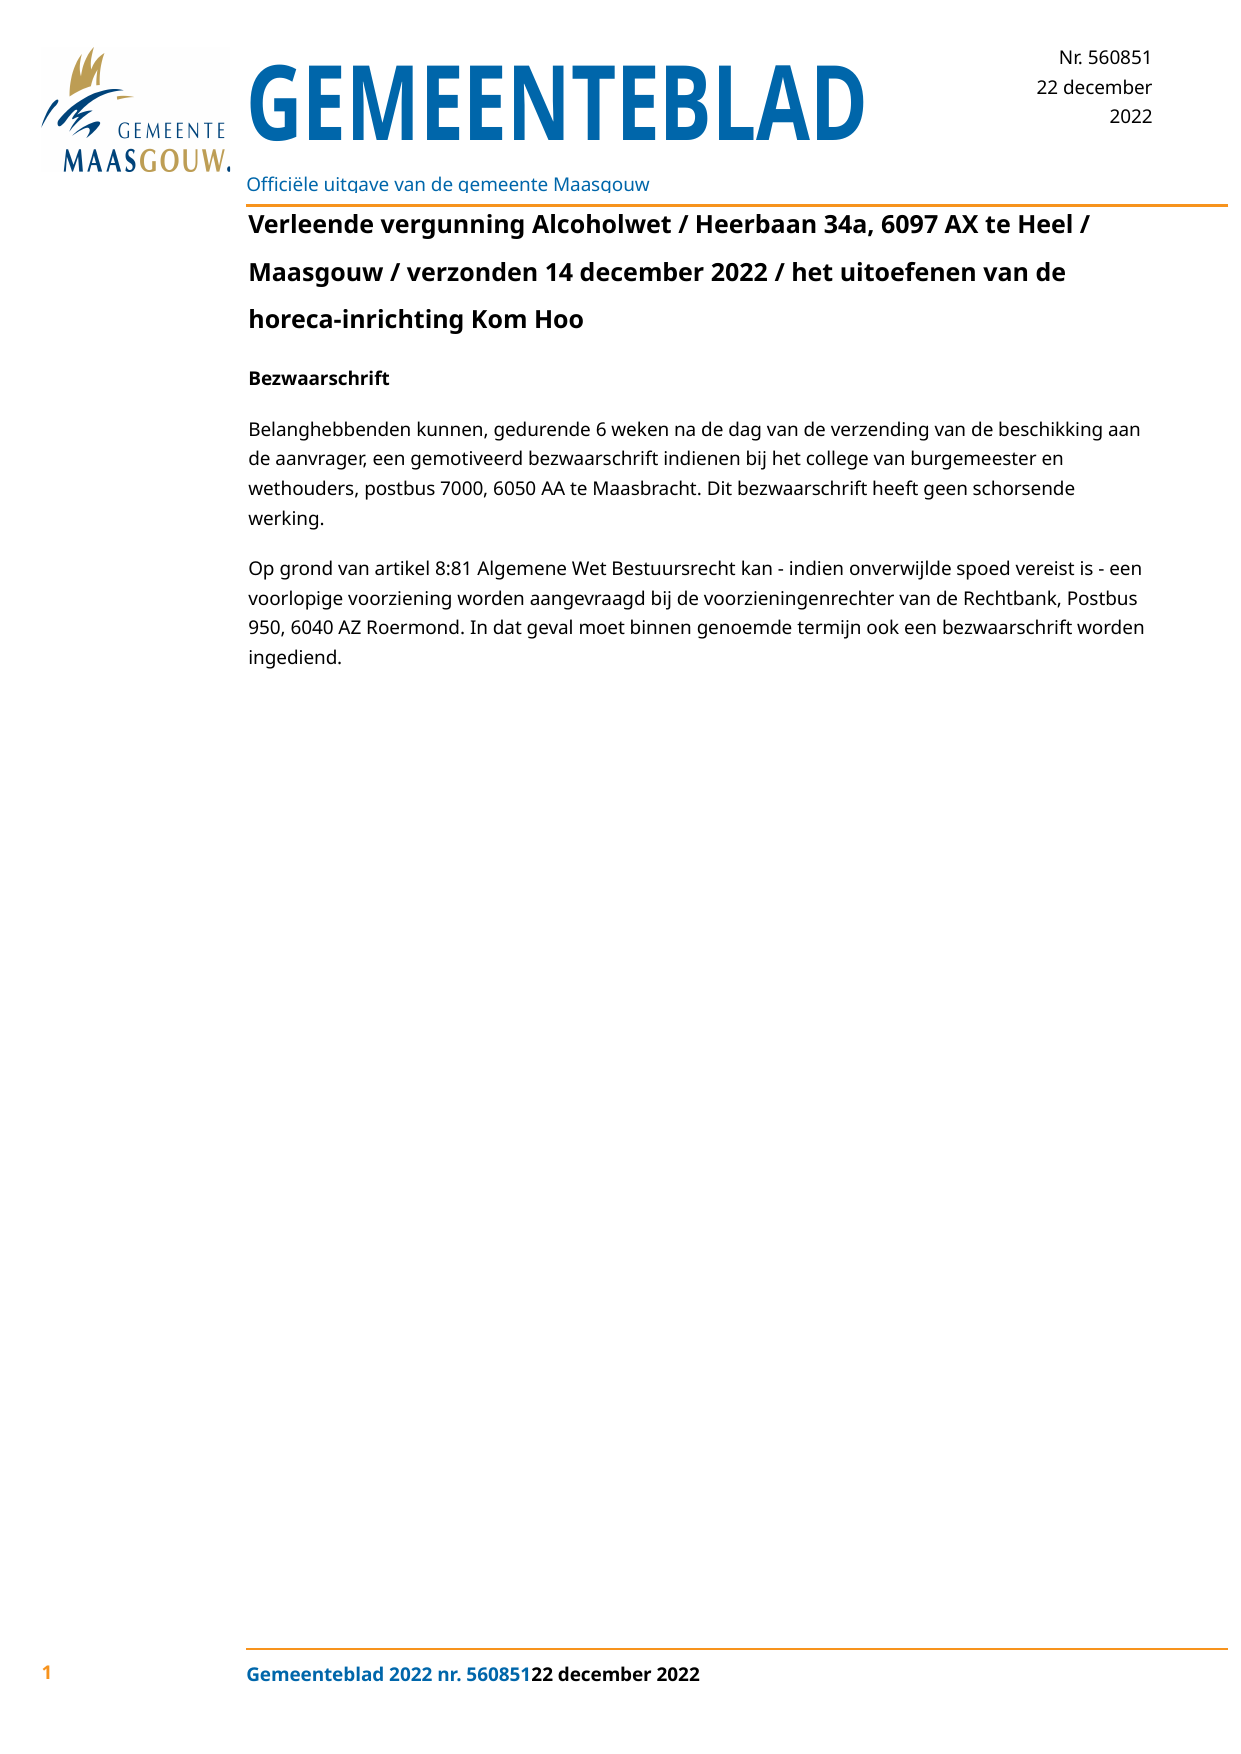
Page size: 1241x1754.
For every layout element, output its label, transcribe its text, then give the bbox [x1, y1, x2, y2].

text Verleende vergunning Alcoholwet / Heerbaan 34a, 6097 AX te Heel / Maasgouw / verzonden 14 december 2022 / het uitoefenen van de horeca-inrichting Kom Hoo [248, 207, 1152, 336]
text Bezwaarschrift [248, 366, 1152, 391]
text Belanghebbenden kunnen, gedurende 6 weken na de dag van de verzending van de beschikking aan de aanvrager, een gemotiveerd bezwaarschrift indienen bij het college van burgemeester en wethouders, postbus 7000, 6050 AA te Maasbracht. Dit bezwaarschrift heeft geen schorsende werking. [248, 416, 1152, 530]
picture [41, 47, 231, 172]
text Op grond van artikel 8:81 Algemene Wet Bestuursrecht kan - indien onverwijlde spoed vereist is - een voorlopige voorziening worden aangevraagd bij de voorzieningenrechter van de Rechtbank, Postbus 950, 6040 AZ Roermond. In dat geval moet binnen genoemde termijn ook een bezwaarschrift worden ingediend. [248, 555, 1152, 669]
